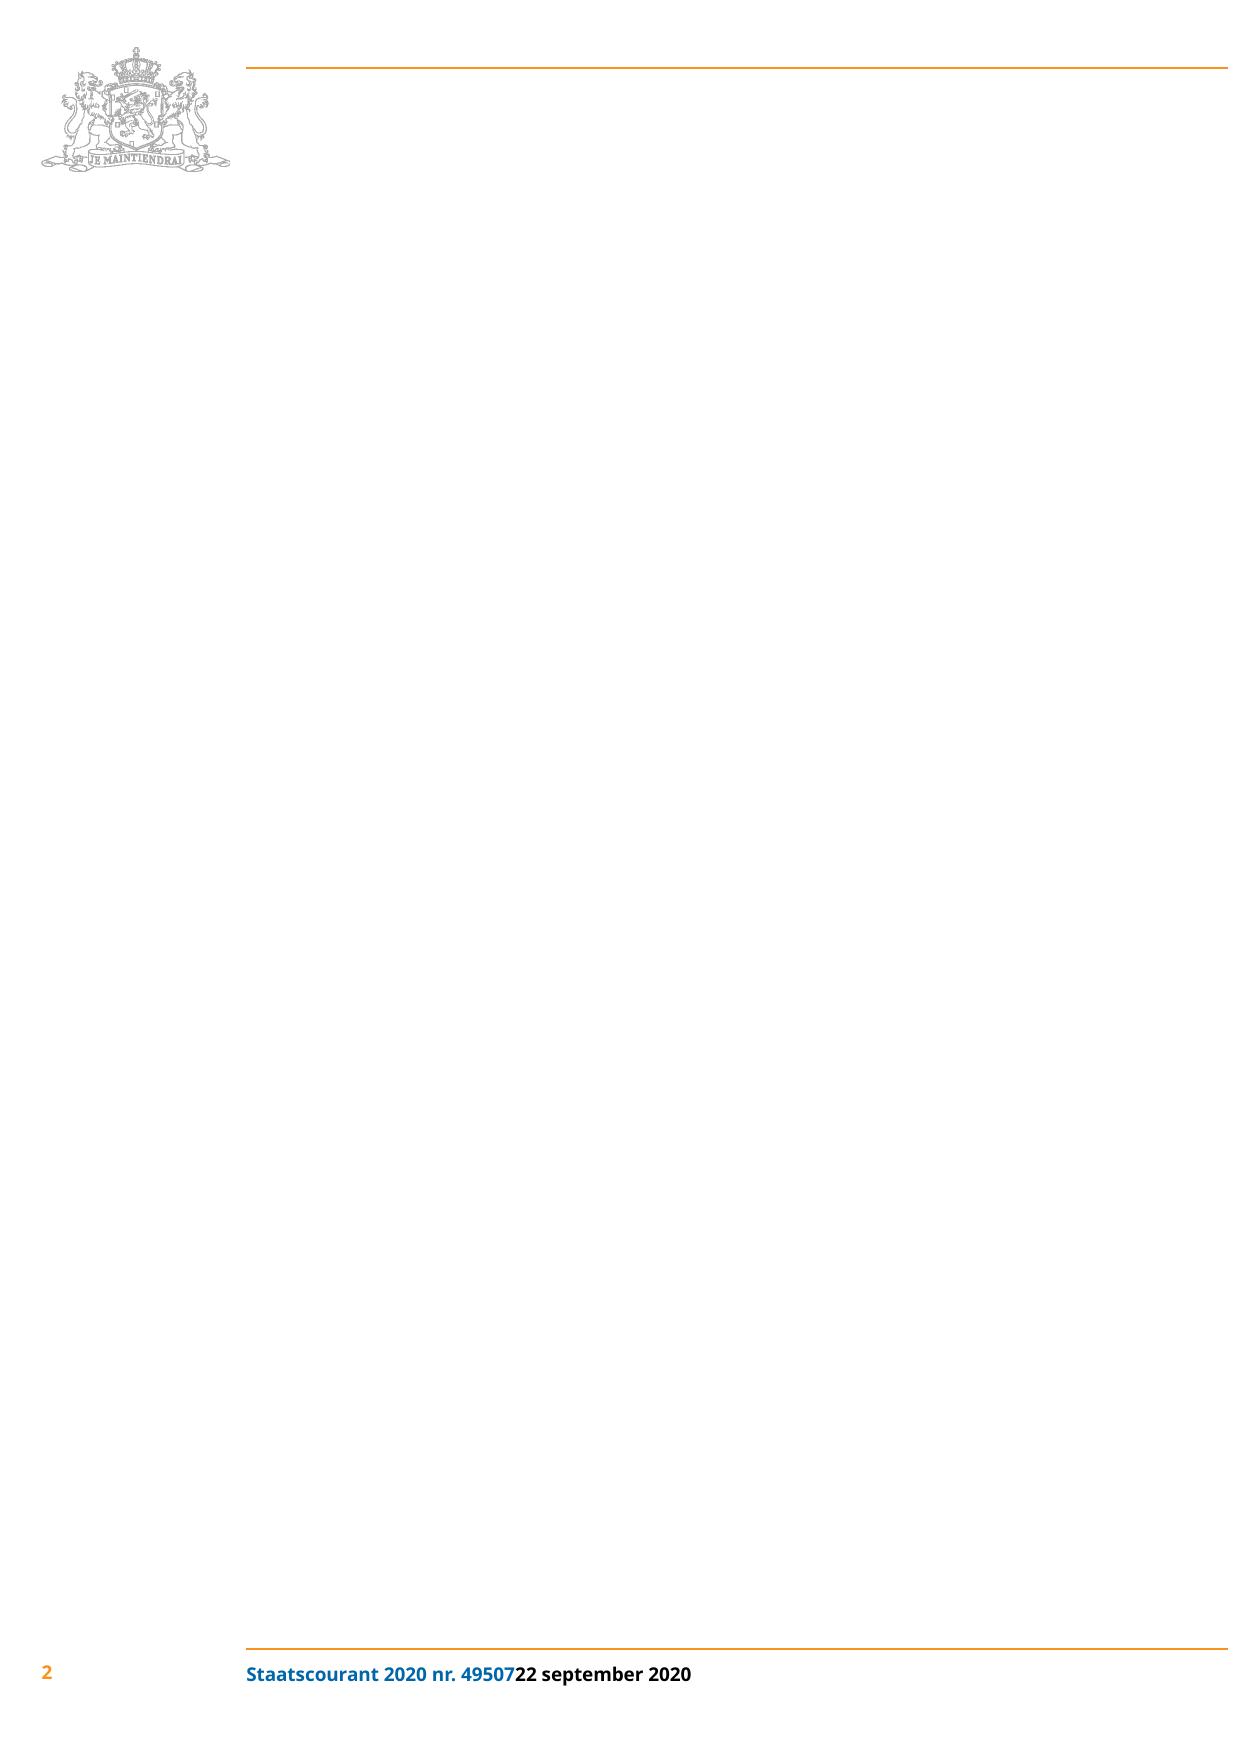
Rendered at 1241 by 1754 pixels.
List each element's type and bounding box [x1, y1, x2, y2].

picture [41, 47, 231, 172]
